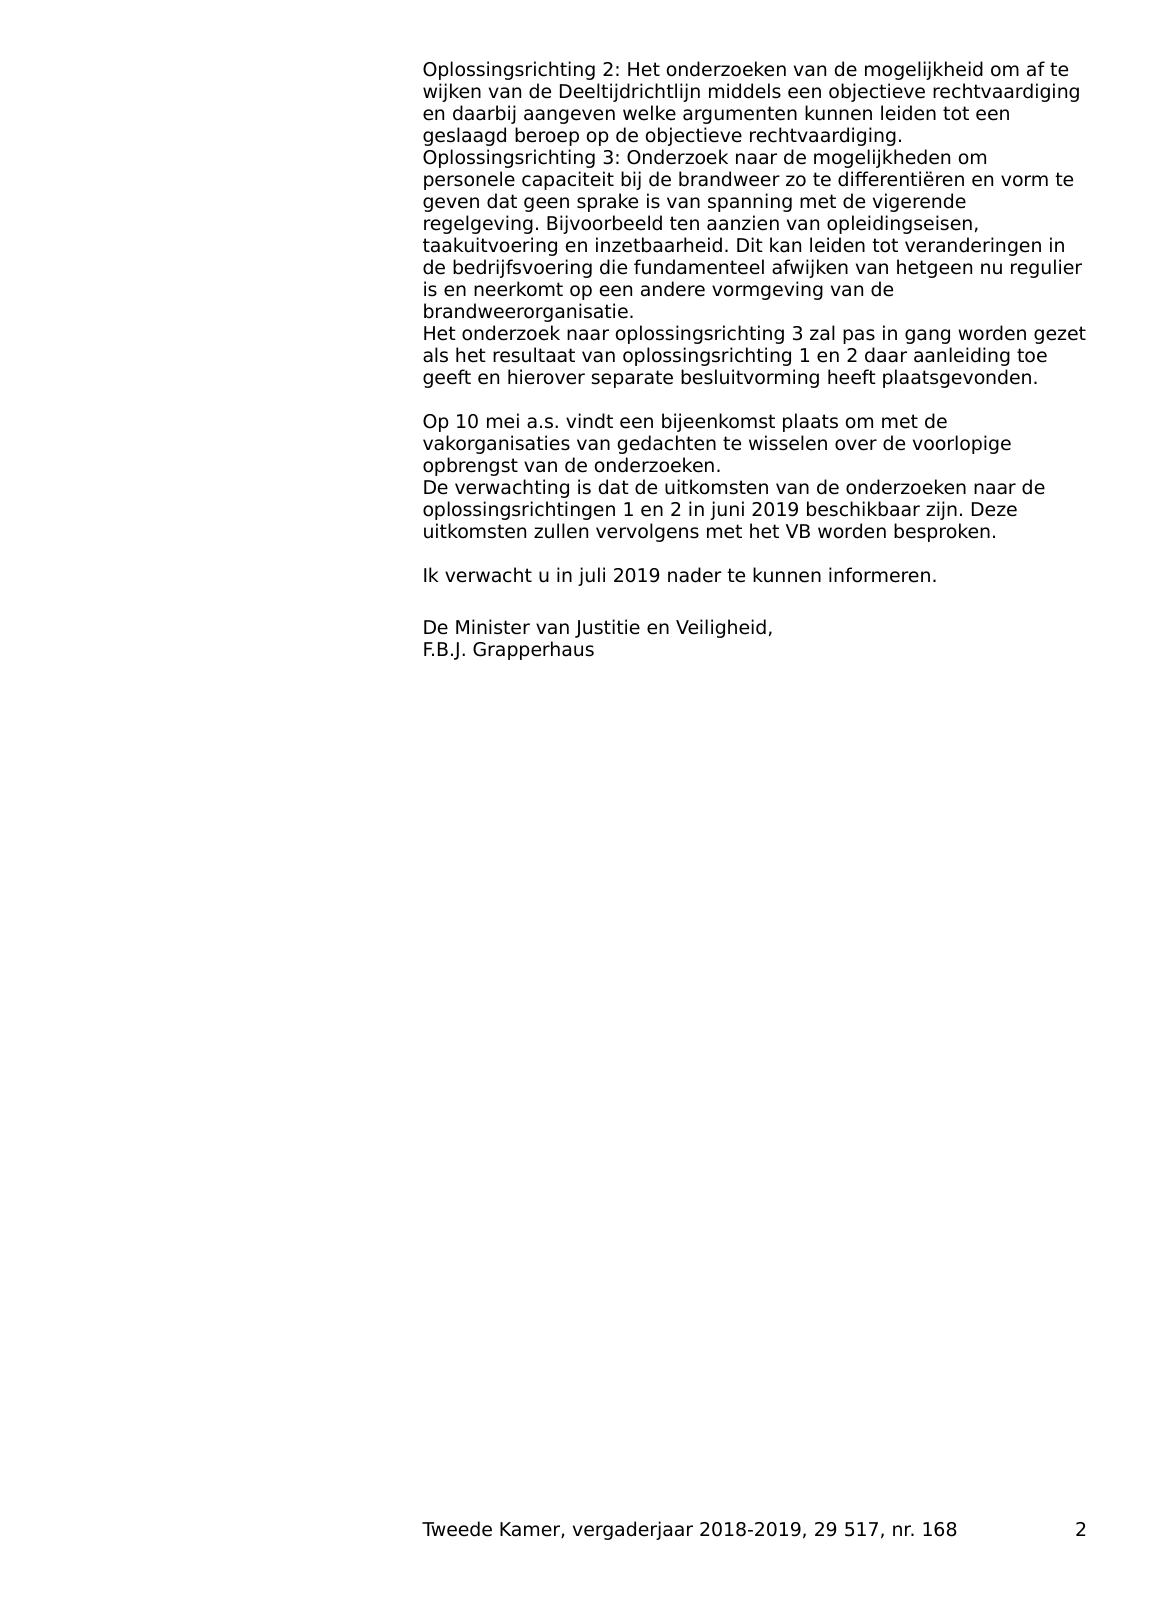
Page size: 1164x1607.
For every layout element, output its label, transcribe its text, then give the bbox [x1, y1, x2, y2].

text De verwachting is dat de uitkomsten van de onderzoeken naar de oplossingsrichtingen 1 en 2 in juni 2019 beschikbaar zijn. Deze uitkomsten zullen vervolgens met het VB worden besproken. [422, 477, 1087, 543]
text Ik verwacht u in juli 2019 nader te kunnen informeren. [422, 565, 1087, 587]
text Het onderzoek naar oplossingsrichting 3 zal pas in gang worden gezet als het resultaat van oplossingsrichting 1 en 2 daar aanleiding toe geeft en hierover separate besluitvorming heeft plaatsgevonden. [422, 323, 1087, 389]
text Op 10 mei a.s. vindt een bijeenkomst plaats om met de vakorganisaties van gedachten te wisselen over de voorlopige opbrengst van de onderzoeken. [422, 411, 1087, 477]
text Oplossingsrichting 3: Onderzoek naar de mogelijkheden om personele capaciteit bij de brandweer zo te differentiëren en vorm te geven dat geen sprake is van spanning met de vigerende regelgeving. Bijvoorbeeld ten aanzien van opleidingseisen, taakuitvoering en inzetbaarheid. Dit kan leiden tot veranderingen in de bedrijfsvoering die fundamenteel afwijken van hetgeen nu regulier is en neerkomt op een andere vormgeving van de brandweerorganisatie. [422, 147, 1087, 323]
text Oplossingsrichting 2: Het onderzoeken van de mogelijkheid om af te wijken van de Deeltijdrichtlijn middels een objectieve rechtvaardiging en daarbij aangeven welke argumenten kunnen leiden tot een geslaagd beroep op de objectieve rechtvaardiging. [422, 59, 1087, 147]
text De Minister van Justitie en Veiligheid, F.B.J. Grapperhaus [422, 617, 1087, 661]
